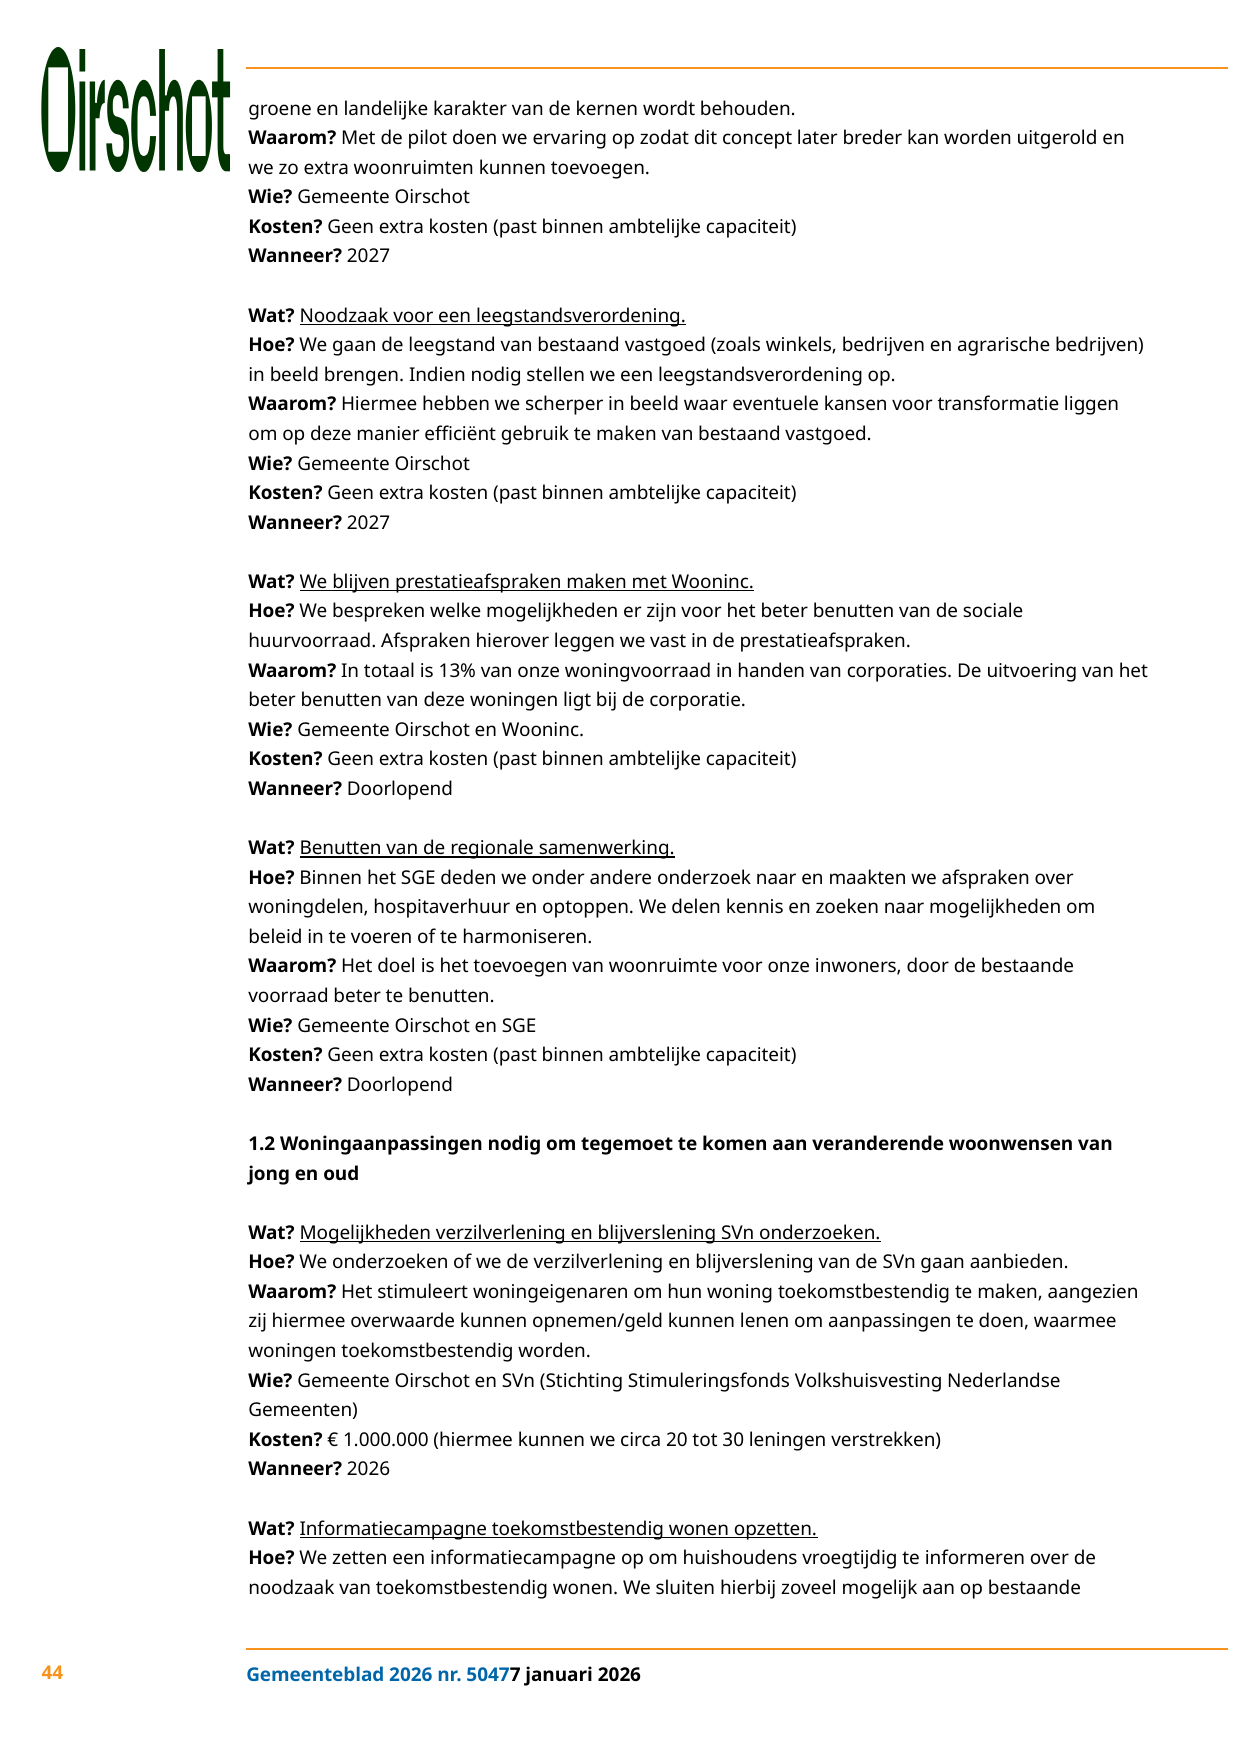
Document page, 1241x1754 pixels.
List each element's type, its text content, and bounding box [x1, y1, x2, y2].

text Kosten? Geen extra kosten (past binnen ambtelijke capaciteit) [248, 1041, 1152, 1067]
text Kosten? Geen extra kosten (past binnen ambtelijke capaciteit) [248, 479, 1152, 505]
text Wanneer? Doorlopend [248, 775, 1152, 801]
text Waarom? Het doel is het toevoegen van woonruimte voor onze inwoners, door de bestaande voorraad beter te benutten. [248, 953, 1152, 1008]
text Waarom? Met de pilot doen we ervaring op zodat dit concept later breder kan worden uitgerold en we zo extra woonruimten kunnen toevoegen. [248, 124, 1152, 180]
text Wie? Gemeente Oirschot en SVn (Stichting Stimuleringsfonds Volkshuisvesting Nederlandse Gemeenten) [248, 1367, 1152, 1422]
text Wat? We blijven prestatieafspraken maken met Wooninc. [248, 568, 1152, 594]
text Wat? Informatiecampagne toekomstbestendig wonen opzetten. [248, 1515, 1152, 1541]
text Wie? Gemeente Oirschot en Wooninc. [248, 716, 1152, 742]
text Hoe? We zetten een informatiecampagne op om huishoudens vroegtijdig te informeren over de noodzaak van toekomstbestendig wonen. We sluiten hierbij zoveel mogelijk aan op bestaande [248, 1544, 1152, 1600]
text Wat? Benutten van de regionale samenwerking. [248, 834, 1152, 860]
text Wie? Gemeente Oirschot [248, 450, 1152, 476]
text Waarom? Het stimuleert woningeigenaren om hun woning toekomstbestendig te maken, aangezien zij hiermee overwaarde kunnen opnemen/geld kunnen lenen om aanpassingen te doen, waarmee woningen toekomstbestendig worden. [248, 1278, 1152, 1363]
text Wanneer? 2027 [248, 509, 1152, 535]
text Hoe? We bespreken welke mogelijkheden er zijn voor het beter benutten van de sociale huurvoorraad. Afspraken hierover leggen we vast in de prestatieafspraken. [248, 598, 1152, 653]
text Wie? Gemeente Oirschot [248, 183, 1152, 209]
text Hoe? We gaan de leegstand van bestaand vastgoed (zoals winkels, bedrijven en agrarische bedrijven) in beeld brengen. Indien nodig stellen we een leegstandsverordening op. [248, 331, 1152, 387]
text Wie? Gemeente Oirschot en SGE [248, 1012, 1152, 1038]
text Kosten? € 1.000.000 (hiermee kunnen we circa 20 tot 30 leningen verstrekken) [248, 1426, 1152, 1452]
text Hoe? Binnen het SGE deden we onder andere onderzoek naar en maakten we afspraken over woningdelen, hospitaverhuur en optoppen. We delen kennis en zoeken naar mogelijkheden om beleid in te voeren of te harmoniseren. [248, 864, 1152, 949]
text Kosten? Geen extra kosten (past binnen ambtelijke capaciteit) [248, 213, 1152, 239]
text Waarom? Hiermee hebben we scherper in beeld waar eventuele kansen voor transformatie liggen om op deze manier efficiënt gebruik te maken van bestaand vastgoed. [248, 391, 1152, 446]
text Wanneer? 2027 [248, 243, 1152, 268]
text 1.2 Woningaanpassingen nodig om tegemoet te komen aan veranderende woonwensen van jong en oud [248, 1130, 1152, 1186]
picture [41, 47, 231, 172]
text Wat? Mogelijkheden verzilverlening en blijverslening SVn onderzoeken. [248, 1219, 1152, 1245]
text Wanneer? Doorlopend [248, 1071, 1152, 1097]
text Kosten? Geen extra kosten (past binnen ambtelijke capaciteit) [248, 746, 1152, 771]
text groene en landelijke karakter van de kernen wordt behouden. [248, 95, 1152, 121]
text Wanneer? 2026 [248, 1456, 1152, 1481]
text Waarom? In totaal is 13% van onze woningvoorraad in handen van corporaties. De uitvoering van het beter benutten van deze woningen ligt bij de corporatie. [248, 657, 1152, 712]
text Wat? Noodzaak voor een leegstandsverordening. [248, 302, 1152, 328]
text Hoe? We onderzoeken of we de verzilverlening en blijverslening van de SVn gaan aanbieden. [248, 1248, 1152, 1274]
